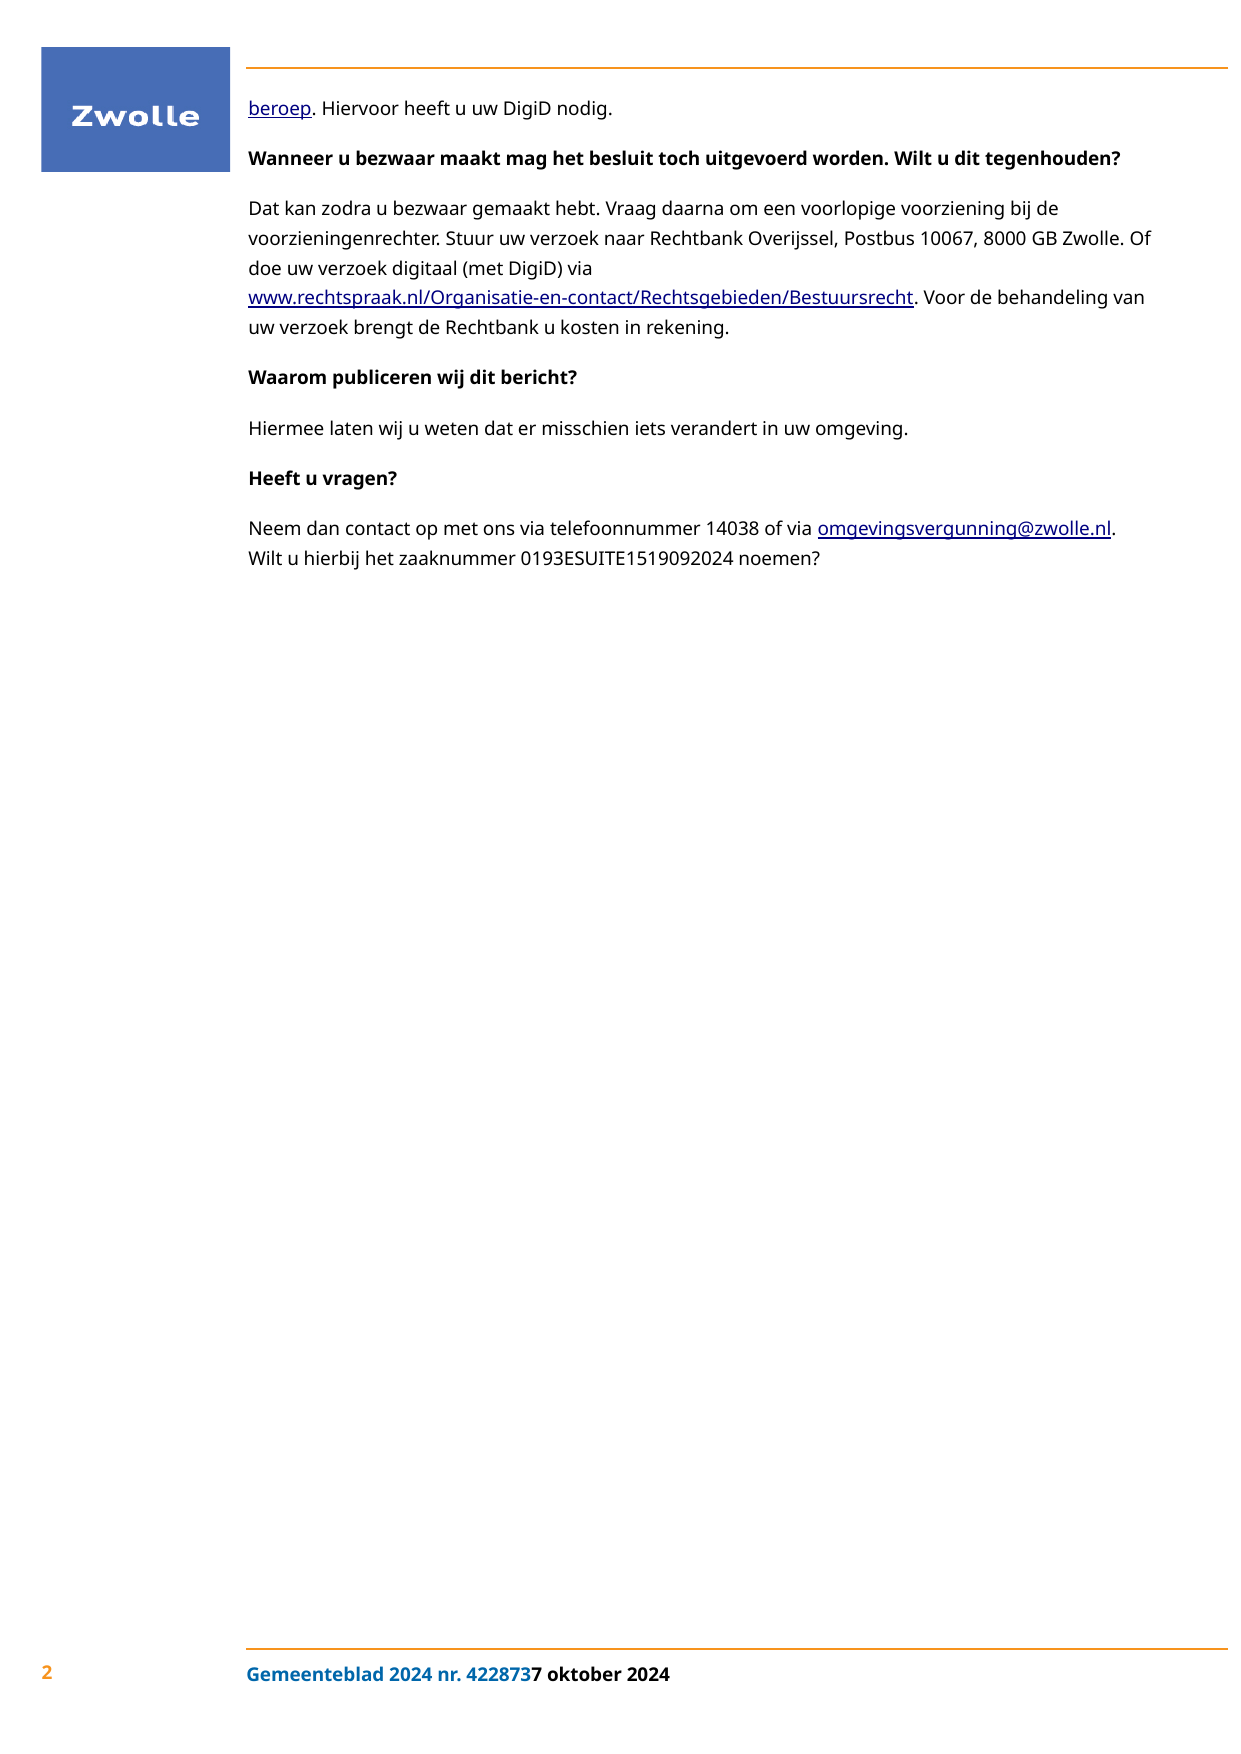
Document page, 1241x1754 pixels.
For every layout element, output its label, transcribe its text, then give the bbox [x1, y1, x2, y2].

text Neem dan contact op met ons via telefoonnummer 14038 of via omgevingsvergunning@zwolle.nl. Wilt u hierbij het zaaknummer 0193ESUITE1519092024 noemen? [248, 516, 1152, 571]
text Waarom publiceren wij dit bericht? [248, 364, 1152, 390]
text Wanneer u bezwaar maakt mag het besluit toch uitgevoerd worden. Wilt u dit tegenhouden? [248, 145, 1152, 171]
text Dat kan zodra u bezwaar gemaakt hebt. Vraag daarna om een voorlopige voorziening bij de voorzieningenrechter. Stuur uw verzoek naar Rechtbank Overijssel, Postbus 10067, 8000 GB Zwolle. Of doe uw verzoek digitaal (met DigiD) via www.rechtspraak.nl/Organisatie-en-contact/Rechtsgebieden/Bestuursrecht. Voor de behandeling van uw verzoek brengt de Rechtbank u kosten in rekening. [248, 196, 1152, 340]
text Hiermee laten wij u weten dat er misschien iets verandert in uw omgeving. [248, 415, 1152, 441]
picture [41, 47, 231, 172]
text Heeft u vragen? [248, 465, 1152, 491]
text beroep. Hiervoor heeft u uw DigiD nodig. [248, 95, 1152, 121]
